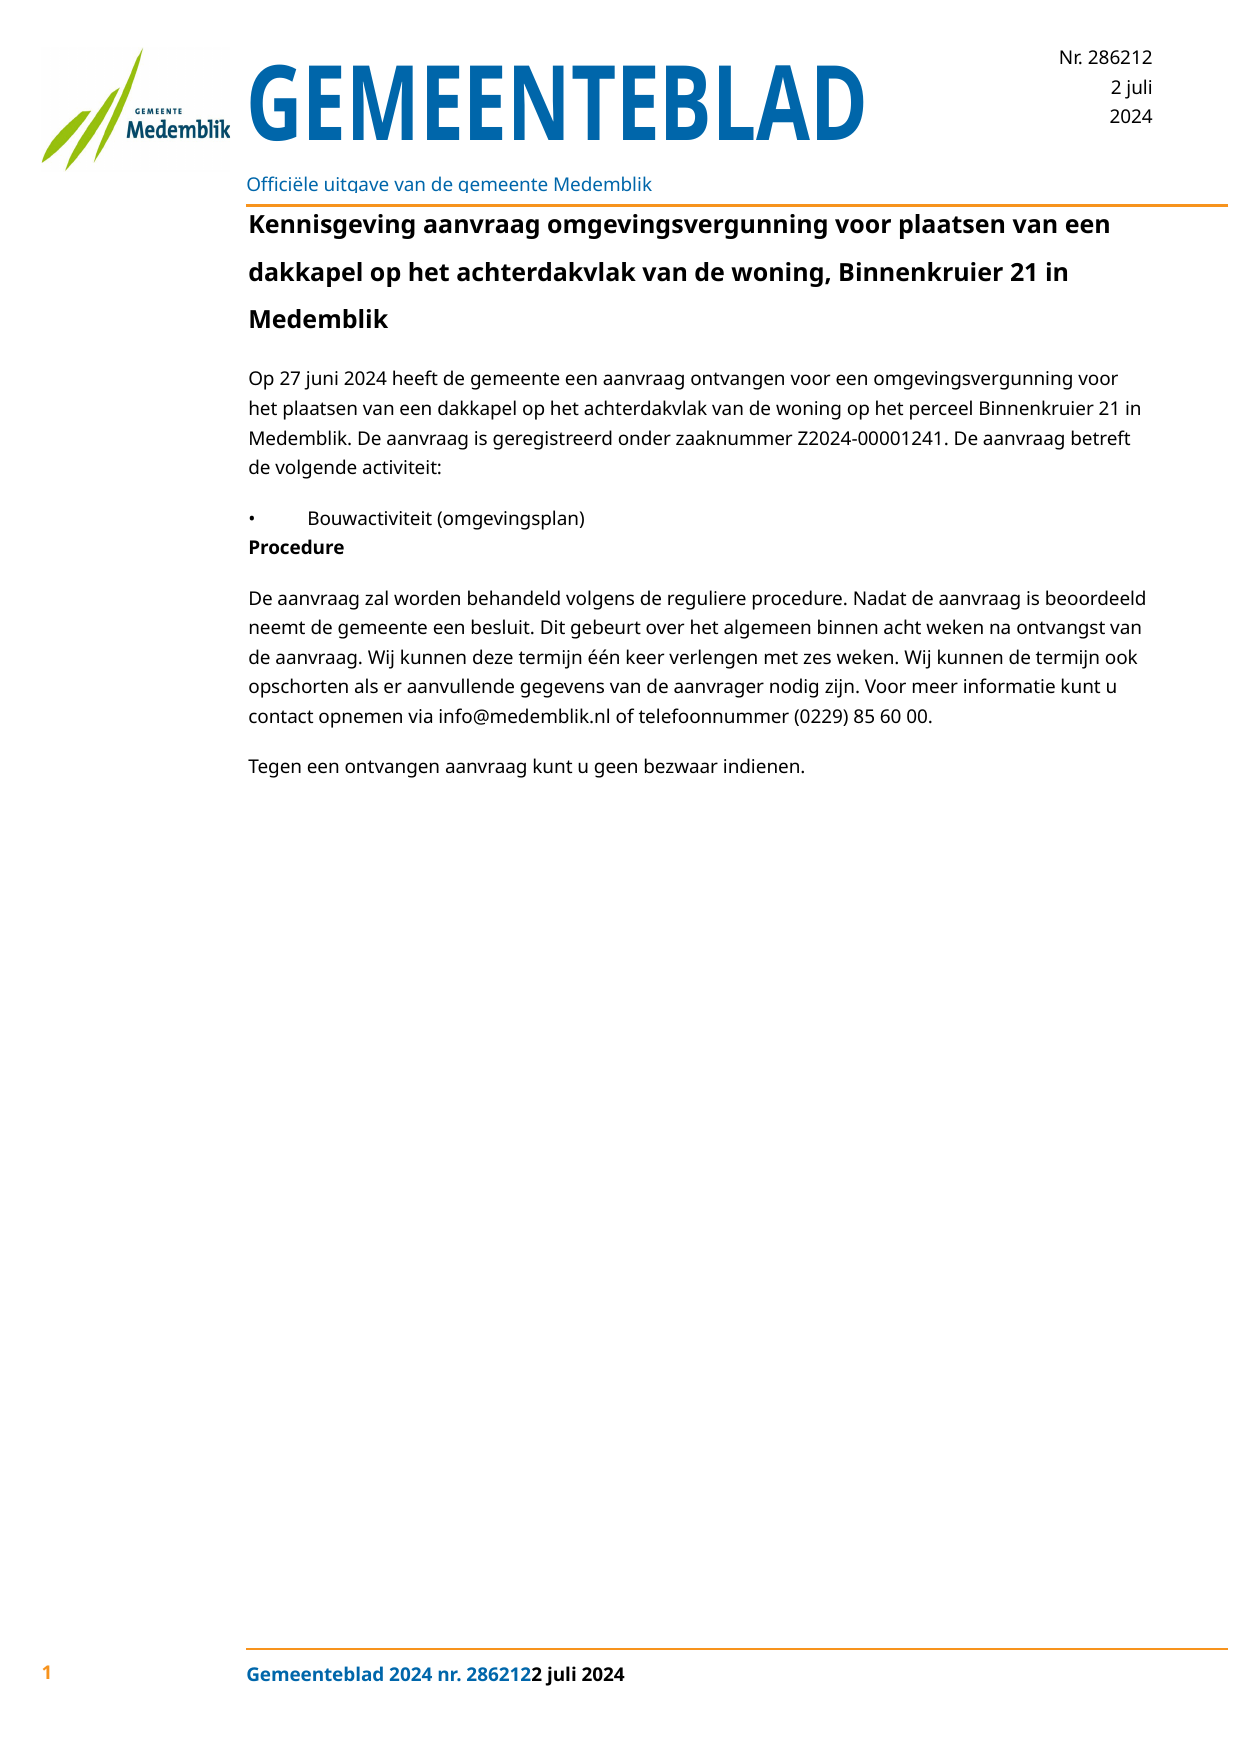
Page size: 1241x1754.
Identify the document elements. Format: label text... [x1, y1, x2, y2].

text Kennisgeving aanvraag omgevingsvergunning voor plaatsen van een dakkapel op het achterdakvlak van de woning, Binnenkruier 21 in Medemblik [248, 207, 1152, 336]
text Op 27 juni 2024 heeft de gemeente een aanvraag ontvangen voor een omgevingsvergunning voor het plaatsen van een dakkapel op het achterdakvlak van de woning op het perceel Binnenkruier 21 in Medemblik. De aanvraag is geregistreerd onder zaaknummer Z2024-00001241. De aanvraag betreft de volgende activiteit: [248, 366, 1152, 480]
text De aanvraag zal worden behandeld volgens de reguliere procedure. Nadat de aanvraag is beoordeeld neemt de gemeente een besluit. Dit gebeurt over het algemeen binnen acht weken na ontvangst van de aanvraag. Wij kunnen deze termijn één keer verlengen met zes weken. Wij kunnen de termijn ook opschorten als er aanvullende gegevens van de aanvrager nodig zijn. Voor meer informatie kunt u contact opnemen via info@medemblik.nl of telefoonnummer (0229) 85 60 00. [248, 585, 1152, 729]
picture [41, 47, 231, 172]
text Procedure [248, 534, 1152, 560]
text Tegen een ontvangen aanvraag kunt u geen bezwaar indienen. [248, 753, 1152, 779]
list Bouwactiviteit (omgevingsplan) [248, 505, 1152, 530]
